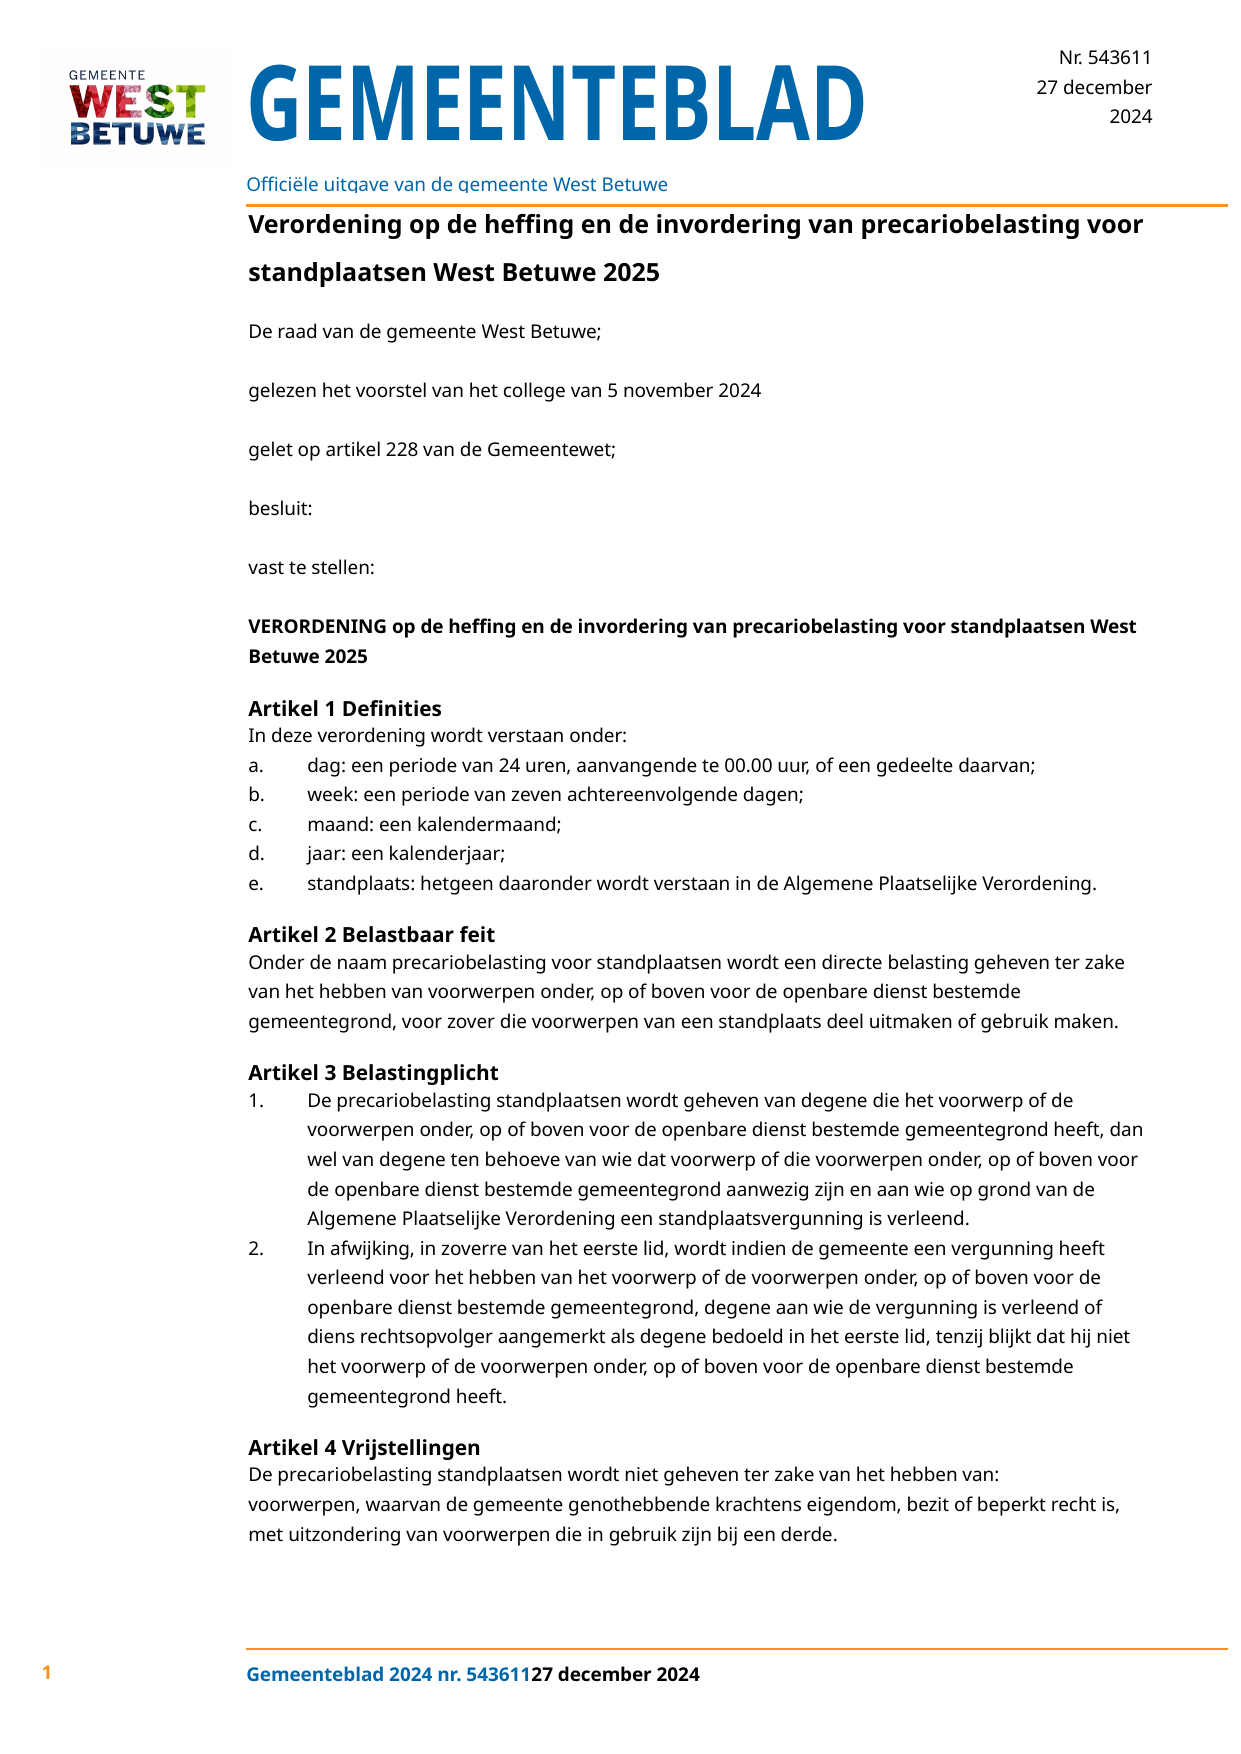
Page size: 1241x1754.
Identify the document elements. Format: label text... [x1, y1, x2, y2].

text In deze verordening wordt verstaan onder: [248, 722, 1152, 748]
text vast te stellen: [248, 554, 1152, 580]
list week: een periode van zeven achtereenvolgende dagen; [248, 781, 1152, 807]
text gelet op artikel 228 van de Gemeentewet; [248, 436, 1152, 462]
text Verordening op de heffing en de invordering van precariobelasting voor standplaatsen West Betuwe 2025 [248, 207, 1152, 288]
text Artikel 3 Belastingplicht [248, 1058, 1152, 1087]
text De precariobelasting standplaatsen wordt niet geheven ter zake van het hebben van: [248, 1462, 1152, 1487]
text Onder de naam precariobelasting voor standplaatsen wordt een directe belasting geheven ter zake van het hebben van voorwerpen onder, op of boven voor de openbare dienst bestemde gemeentegrond, voor zover die voorwerpen van een standplaats deel uitmaken of gebruik maken. [248, 949, 1152, 1034]
list standplaats: hetgeen daaronder wordt verstaan in de Algemene Plaatselijke Verordening. [248, 870, 1152, 896]
text voorwerpen, waarvan de gemeente genothebbende krachtens eigendom, bezit of beperkt recht is, met uitzondering van voorwerpen die in gebruik zijn bij een derde. [248, 1491, 1152, 1547]
picture [41, 47, 231, 172]
list jaar: een kalenderjaar; [248, 841, 1152, 866]
text gelezen het voorstel van het college van 5 november 2024 [248, 377, 1152, 403]
text Artikel 2 Belastbaar feit [248, 921, 1152, 949]
list De precariobelasting standplaatsen wordt geheven van degene die het voorwerp of de voorwerpen onder, op of boven voor de openbare dienst bestemde gemeentegrond heeft, dan wel van degene ten behoeve van wie dat voorwerp of die voorwerpen onder, op of boven voor de openbare dienst bestemde gemeentegrond aanwezig zijn en aan wie op grond van de Algemene Plaatselijke Verordening een standplaatsvergunning is verleend. [248, 1087, 1152, 1231]
text besluit: [248, 495, 1152, 521]
list In afwijking, in zoverre van het eerste lid, wordt indien de gemeente een vergunning heeft verleend voor het hebben van het voorwerp of de voorwerpen onder, op of boven voor de openbare dienst bestemde gemeentegrond, degene aan wie de vergunning is verleend of diens rechtsopvolger aangemerkt als degene bedoeld in het eerste lid, tenzij blijkt dat hij niet het voorwerp of de voorwerpen onder, op of boven voor de openbare dienst bestemde gemeentegrond heeft. [248, 1235, 1152, 1408]
text Artikel 4 Vrijstellingen [248, 1433, 1152, 1462]
text VERORDENING op de heffing en de invordering van precariobelasting voor standplaatsen West Betuwe 2025 [248, 614, 1152, 669]
list dag: een periode van 24 uren, aanvangende te 00.00 uur, of een gedeelte daarvan; [248, 752, 1152, 777]
text De raad van de gemeente West Betuwe; [248, 318, 1152, 344]
text Artikel 1 Definities [248, 694, 1152, 722]
list maand: een kalendermaand; [248, 811, 1152, 837]
